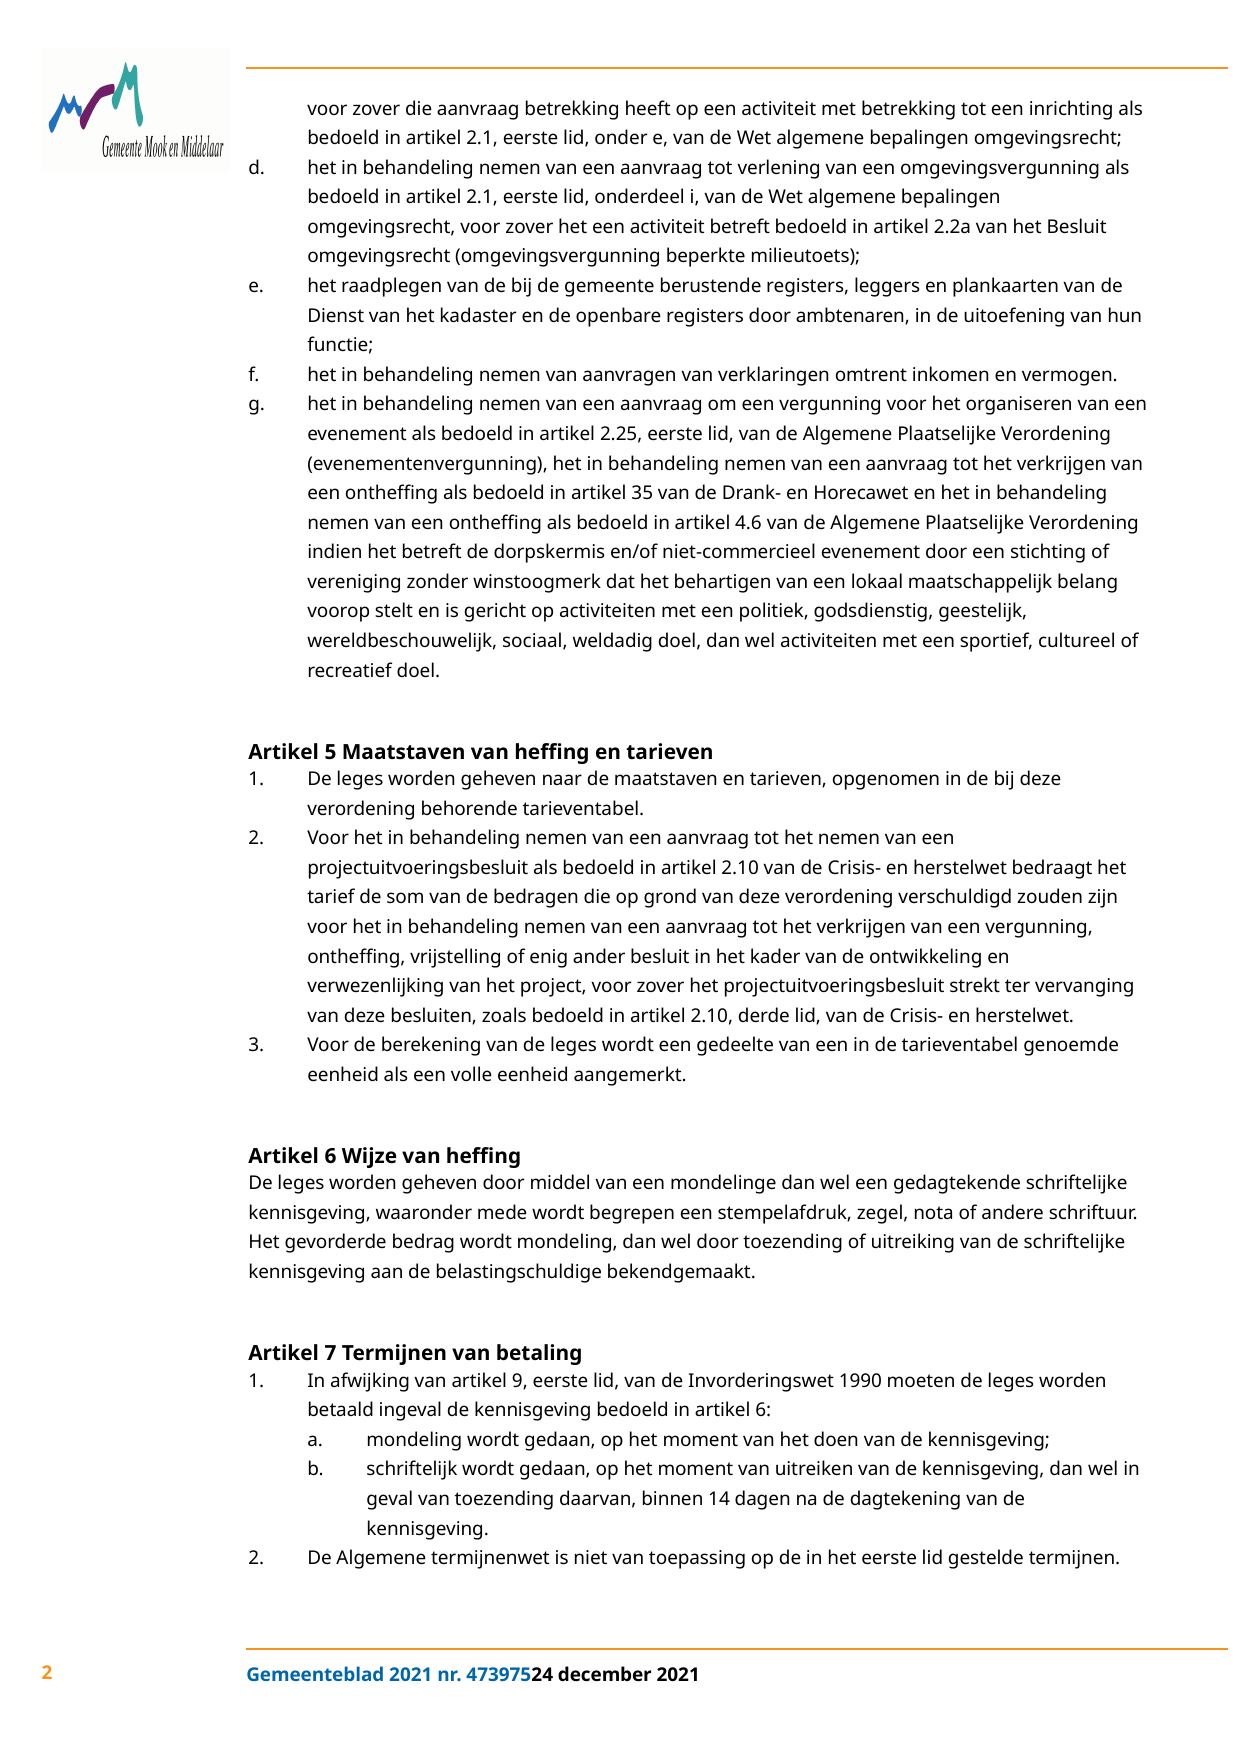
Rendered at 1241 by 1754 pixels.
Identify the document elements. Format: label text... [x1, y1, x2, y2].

list De leges worden geheven naar de maatstaven en tarieven, opgenomen in de bij deze verordening behorende tarieventabel. [248, 765, 1152, 821]
list het in behandeling nemen van een aanvraag tot verlening van een omgevingsvergunning als bedoeld in artikel 2.1, eerste lid, onderdeel i, van de Wet algemene bepalingen omgevingsrecht, voor zover het een activiteit betreft bedoeld in artikel 2.2a van het Besluit omgevingsrecht (omgevingsvergunning beperkte milieutoets); [248, 154, 1152, 268]
list het raadplegen van de bij de gemeente berustende registers, leggers en plankaarten van de Dienst van het kadaster en de openbare registers door ambtenaren, in de uitoefening van hun functie; [248, 272, 1152, 357]
list Voor het in behandeling nemen van een aanvraag tot het nemen van een projectuitvoeringsbesluit als bedoeld in artikel 2.10 van de Crisis- en herstelwet bedraagt het tarief de som van de bedragen die op grond van deze verordening verschuldigd zouden zijn voor het in behandeling nemen van een aanvraag tot het verkrijgen van een vergunning, ontheffing, vrijstelling of enig ander besluit in het kader van de ontwikkeling en verwezenlijking van het project, voor zover het projectuitvoeringsbesluit strekt ter vervanging van deze besluiten, zoals bedoeld in artikel 2.10, derde lid, van de Crisis- en herstelwet. [248, 824, 1152, 1028]
text Artikel 5 Maatstaven van heffing en tarieven [248, 737, 1152, 765]
text Artikel 6 Wijze van heffing [248, 1141, 1152, 1169]
text Artikel 7 Termijnen van betaling [248, 1338, 1152, 1367]
list voor zover die aanvraag betrekking heeft op een activiteit met betrekking tot een inrichting als bedoeld in artikel 2.1, eerste lid, onder e, van de Wet algemene bepalingen omgevingsrecht; [248, 95, 1152, 150]
list mondeling wordt gedaan, op het moment van het doen van de kennisgeving; [307, 1426, 1152, 1452]
list schriftelijk wordt gedaan, op het moment van uitreiken van de kennisgeving, dan wel in geval van toezending daarvan, binnen 14 dagen na de dagtekening van de kennisgeving. [307, 1456, 1152, 1540]
list het in behandeling nemen van aanvragen van verklaringen omtrent inkomen en vermogen. [248, 361, 1152, 387]
text De leges worden geheven door middel van een mondelinge dan wel een gedagtekende schriftelijke kennisgeving, waaronder mede wordt begrepen een stempelafdruk, zegel, nota of andere schriftuur. Het gevorderde bedrag wordt mondeling, dan wel door toezending of uitreiking van de schriftelijke kennisgeving aan de belastingschuldige bekendgemaakt. [248, 1169, 1152, 1284]
list De Algemene termijnenwet is niet van toepassing op de in het eerste lid gestelde termijnen. [248, 1544, 1152, 1570]
list het in behandeling nemen van een aanvraag om een vergunning voor het organiseren van een evenement als bedoeld in artikel 2.25, eerste lid, van de Algemene Plaatselijke Verordening (evenementenvergunning), het in behandeling nemen van een aanvraag tot het verkrijgen van een ontheffing als bedoeld in artikel 35 van de Drank- en Horecawet en het in behandeling nemen van een ontheffing als bedoeld in artikel 4.6 van de Algemene Plaatselijke Verordening indien het betreft de dorpskermis en/of niet-commercieel evenement door een stichting of vereniging zonder winstoogmerk dat het behartigen van een lokaal maatschappelijk belang voorop stelt en is gericht op activiteiten met een politiek, godsdienstig, geestelijk, wereldbeschouwelijk, sociaal, weldadig doel, dan wel activiteiten met een sportief, cultureel of recreatief doel. [248, 391, 1152, 683]
list In afwijking van artikel 9, eerste lid, van de Invorderingswet 1990 moeten de leges worden betaald ingeval de kennisgeving bedoeld in artikel 6: [248, 1367, 1152, 1422]
picture [41, 47, 231, 172]
list Voor de berekening van de leges wordt een gedeelte van een in de tarieventabel genoemde eenheid als een volle eenheid aangemerkt. [248, 1032, 1152, 1087]
